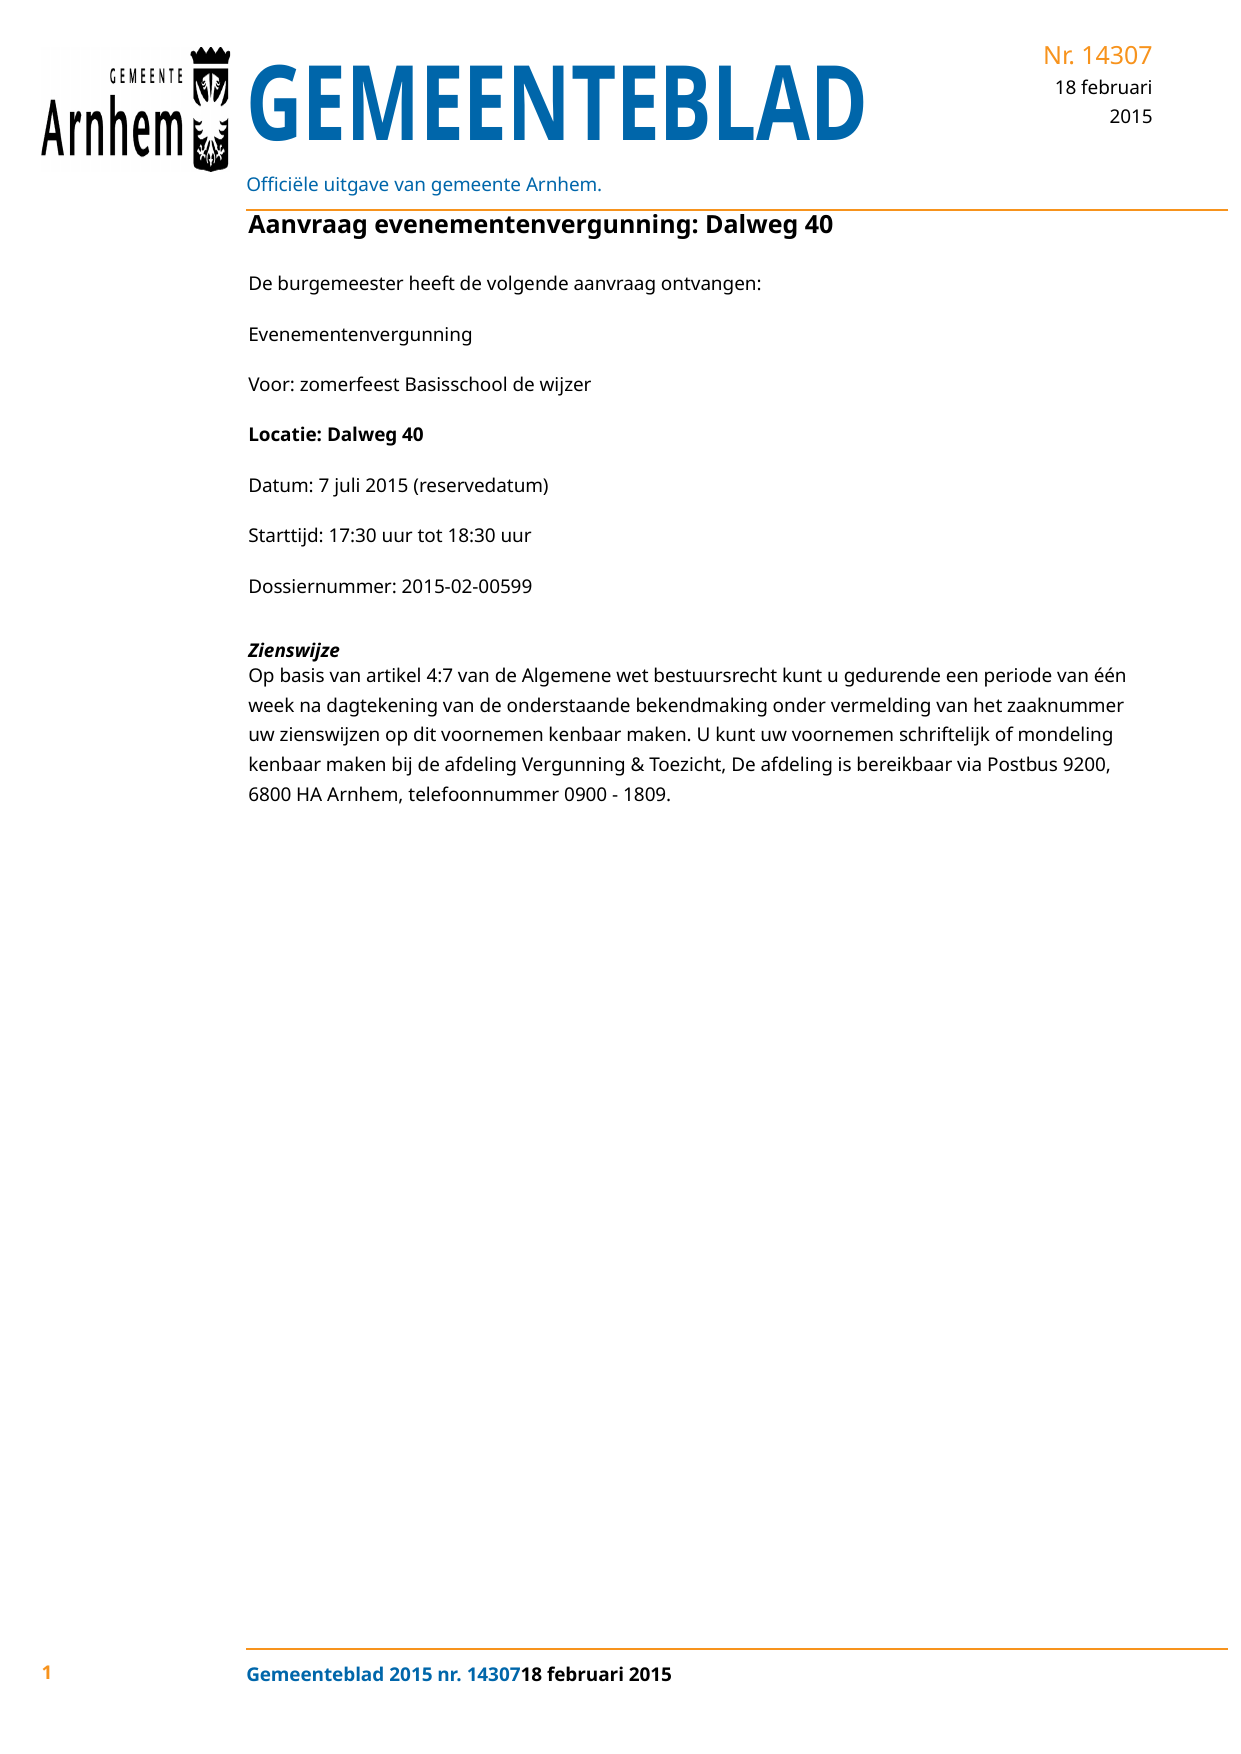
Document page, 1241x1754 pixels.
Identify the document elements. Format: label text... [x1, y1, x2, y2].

text Dossiernummer: 2015-02-00599 [248, 573, 1152, 598]
text Voor: zomerfeest Basisschool de wijzer [248, 371, 1152, 397]
text Datum: 7 juli 2015 (reservedatum) [248, 472, 1152, 498]
text De burgemeester heeft de volgende aanvraag ontvangen: [248, 270, 1152, 296]
text Op basis van artikel 4:7 van de Algemene wet bestuursrecht kunt u gedurende een periode van één week na dagtekening van de onderstaande bekendmaking onder vermelding van het zaaknummer uw zienswijzen op dit voornemen kenbaar maken. U kunt uw voornemen schriftelijk of mondeling kenbaar maken bij de afdeling Vergunning & Toezicht, De afdeling is bereikbaar via Postbus 9200, 6800 HA Arnhem, telefoonnummer 0900 - 1809. [248, 662, 1152, 807]
text Starttijd: 17:30 uur tot 18:30 uur [248, 522, 1152, 548]
picture [41, 47, 231, 172]
text Evenementenvergunning [248, 321, 1152, 346]
text Zienswijze [248, 637, 1152, 662]
text Aanvraag evenementenvergunning: Dalweg 40 [248, 211, 1152, 241]
text Locatie: Dalweg 40 [248, 422, 1152, 447]
